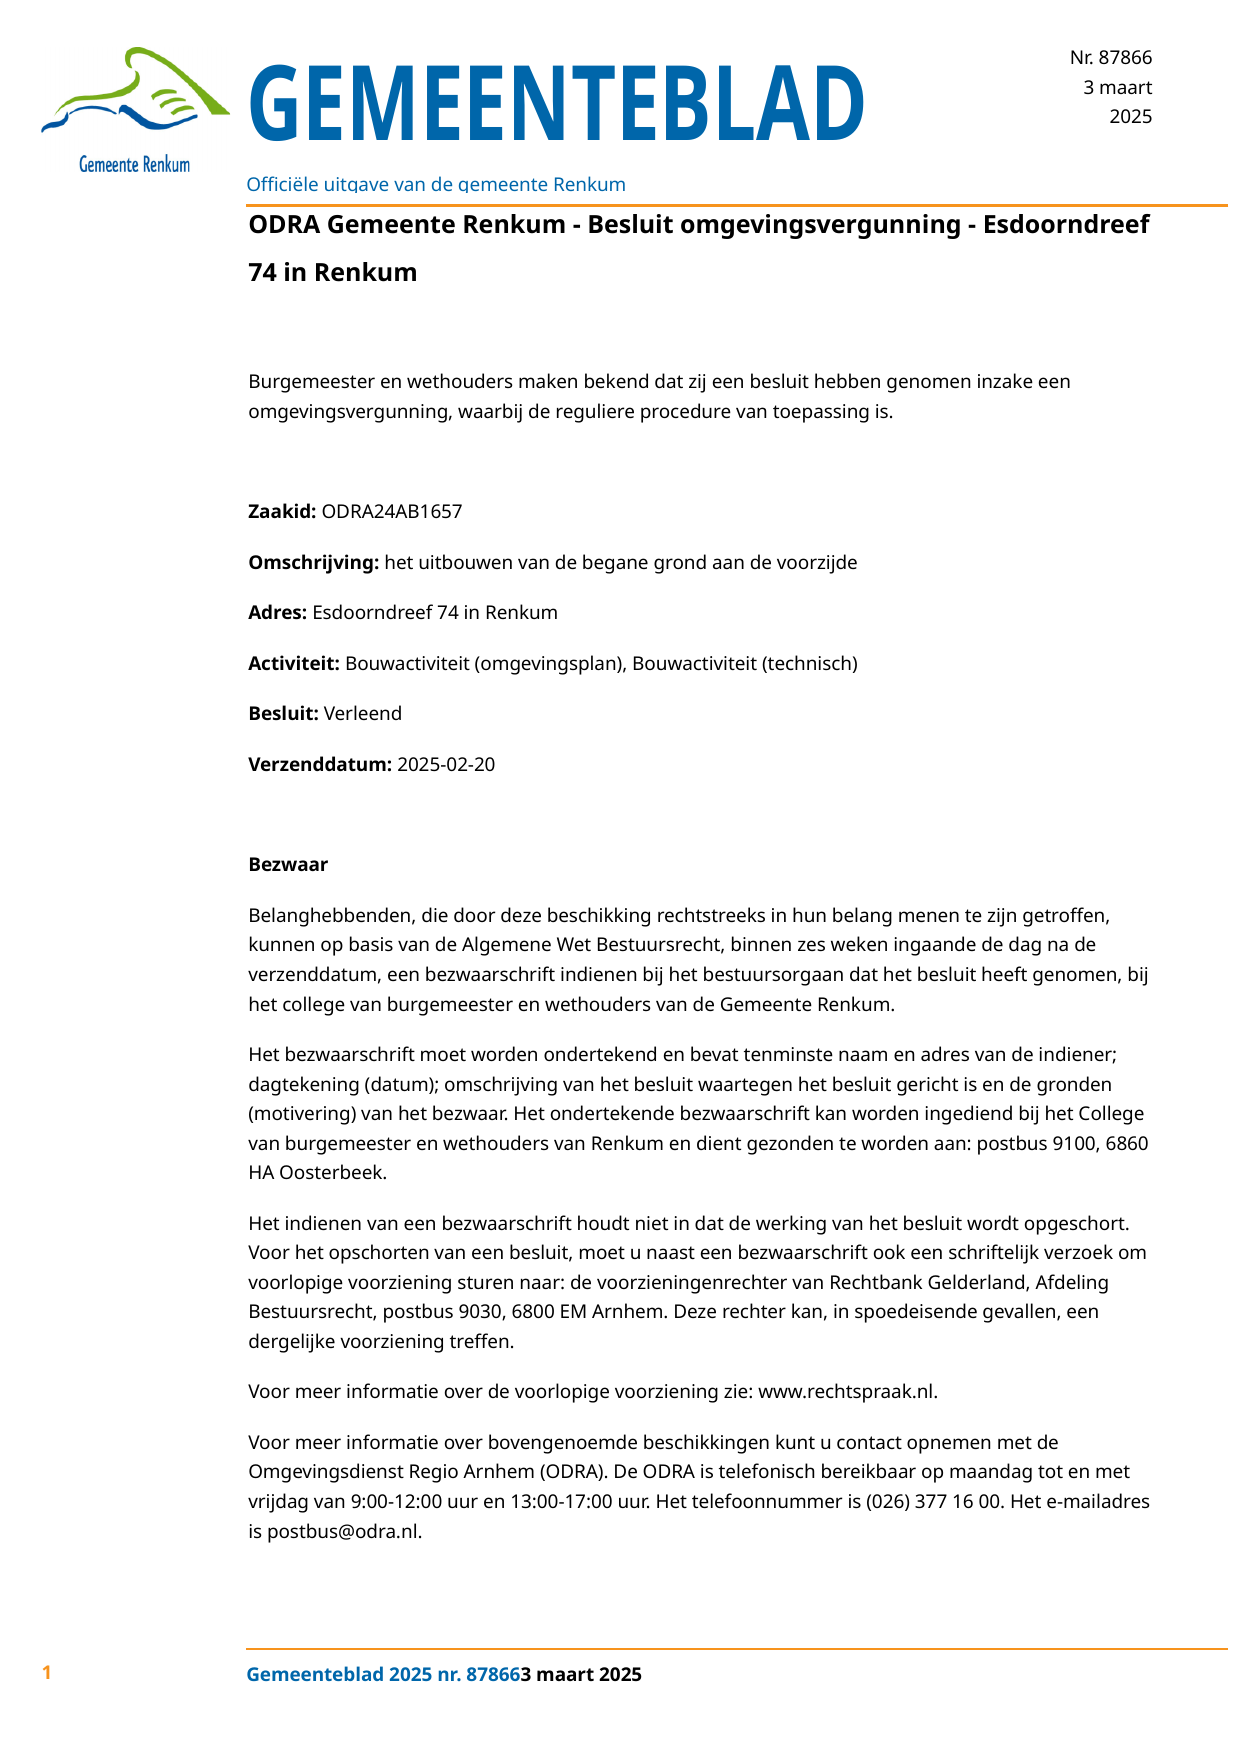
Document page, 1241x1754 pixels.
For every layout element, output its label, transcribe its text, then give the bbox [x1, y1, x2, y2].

text Zaakid: ODRA24AB1657 [248, 499, 1152, 524]
text Voor meer informatie over bovengenoemde beschikkingen kunt u contact opnemen met de Omgevingsdienst Regio Arnhem (ODRA). De ODRA is telefonisch bereikbaar op maandag tot en met vrijdag van 9:00-12:00 uur en 13:00-17:00 uur. Het telefoonnummer is (026) 377 16 00. Het e-mailadres is postbus@odra.nl. [248, 1429, 1152, 1544]
text Voor meer informatie over de voorlopige voorziening zie: www.rechtspraak.nl. [248, 1379, 1152, 1404]
text Adres: Esdoorndreef 74 in Renkum [248, 599, 1152, 625]
text ODRA Gemeente Renkum - Besluit omgevingsvergunning - Esdoorndreef 74 in Renkum [248, 207, 1152, 288]
text Verzenddatum: 2025-02-20 [248, 751, 1152, 777]
text Besluit: Verleend [248, 700, 1152, 726]
text Activiteit: Bouwactiviteit (omgevingsplan), Bouwactiviteit (technisch) [248, 650, 1152, 676]
text Het bezwaarschrift moet worden ondertekend en bevat tenminste naam en adres van de indiener; dagtekening (datum); omschrijving van het besluit waartegen het besluit gericht is en de gronden (motivering) van het bezwaar. Het ondertekende bezwaarschrift kan worden ingediend bij het College van burgemeester en wethouders van Renkum en dient gezonden te worden aan: postbus 9100, 6860 HA Oosterbeek. [248, 1041, 1152, 1185]
text Het indienen van een bezwaarschrift houdt niet in dat de werking van het besluit wordt opgeschort. Voor het opschorten van een besluit, moet u naast een bezwaarschrift ook een schriftelijk verzoek om voorlopige voorziening sturen naar: de voorzieningenrechter van Rechtbank Gelderland, Afdeling Bestuursrecht, postbus 9030, 6800 EM Arnhem. Deze rechter kan, in spoedeisende gevallen, een dergelijke voorziening treffen. [248, 1210, 1152, 1354]
text Bezwaar [248, 852, 1152, 877]
text Burgemeester en wethouders maken bekend dat zij een besluit hebben genomen inzake een omgevingsvergunning, waarbij de reguliere procedure van toepassing is. [248, 368, 1152, 424]
text Omschrijving: het uitbouwen van de begane grond aan de voorzijde [248, 549, 1152, 575]
text Belanghebbenden, die door deze beschikking rechtstreeks in hun belang menen te zijn getroffen, kunnen op basis van de Algemene Wet Bestuursrecht, binnen zes weken ingaande de dag na de verzenddatum, een bezwaarschrift indienen bij het bestuursorgaan dat het besluit heeft genomen, bij het college van burgemeester en wethouders van de Gemeente Renkum. [248, 902, 1152, 1017]
picture [41, 47, 231, 172]
